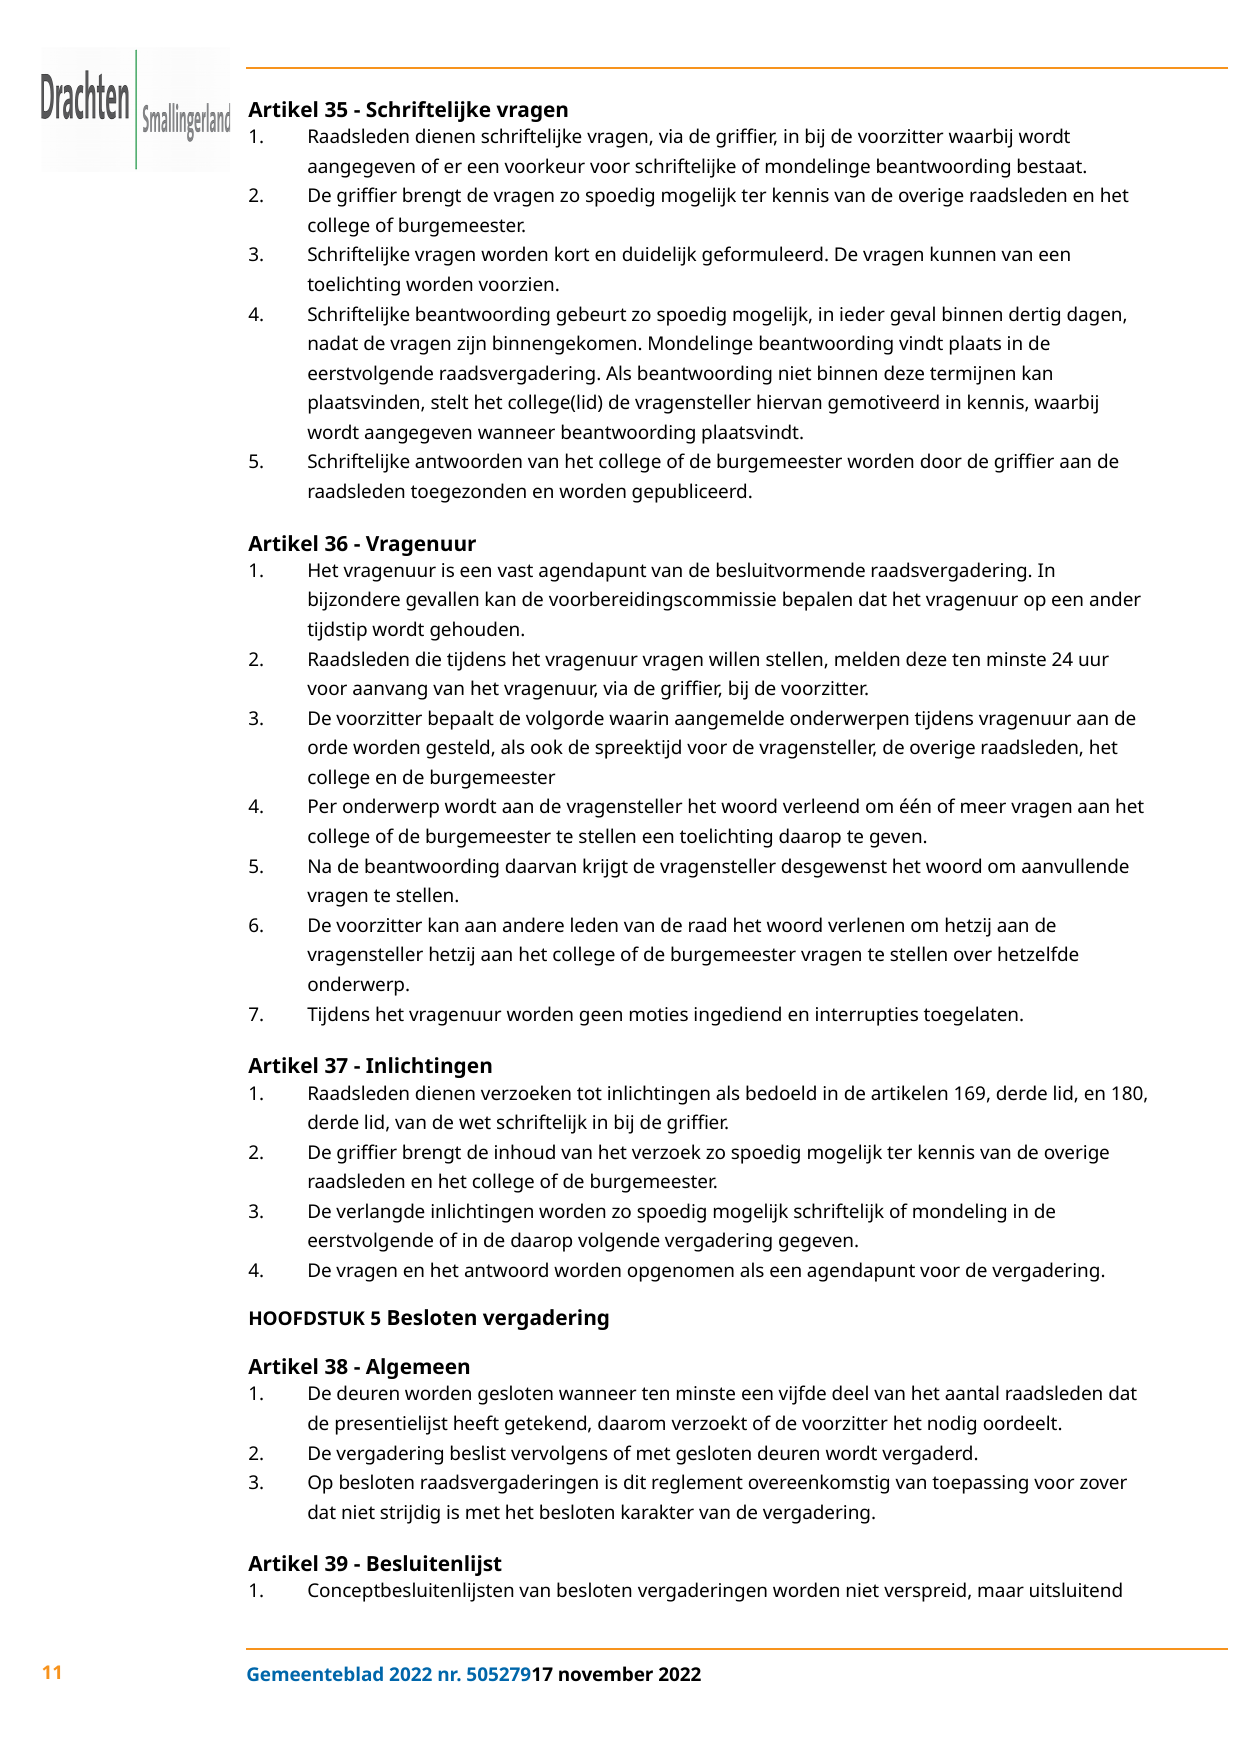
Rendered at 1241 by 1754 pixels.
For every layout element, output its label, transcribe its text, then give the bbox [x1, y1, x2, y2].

list De vergadering beslist vervolgens of met gesloten deuren wordt vergaderd. [248, 1440, 1152, 1465]
list Schriftelijke antwoorden van het college of de burgemeester worden door de griffier aan de raadsleden toegezonden en worden gepubliceerd. [248, 449, 1152, 504]
picture [41, 47, 231, 172]
text HOOFDSTUK 5 Besloten vergadering [248, 1303, 1152, 1331]
text Artikel 39 - Besluitenlijst [248, 1549, 1152, 1578]
list Per onderwerp wordt aan de vragensteller het woord verleend om één of meer vragen aan het college of de burgemeester te stellen een toelichting daarop te geven. [248, 794, 1152, 849]
list De voorzitter bepaalt de volgorde waarin aangemelde onderwerpen tijdens vragenuur aan de orde worden gesteld, als ook de spreektijd voor de vragensteller, de overige raadsleden, het college en de burgemeester [248, 705, 1152, 790]
text Artikel 38 - Algemeen [248, 1352, 1152, 1381]
list Schriftelijke beantwoording gebeurt zo spoedig mogelijk, in ieder geval binnen dertig dagen, nadat de vragen zijn binnengekomen. Mondelinge beantwoording vindt plaats in de eerstvolgende raadsvergadering. Als beantwoording niet binnen deze termijnen kan plaatsvinden, stelt het college(lid) de vragensteller hiervan gemotiveerd in kennis, waarbij wordt aangegeven wanneer beantwoording plaatsvindt. [248, 301, 1152, 445]
list Het vragenuur is een vast agendapunt van de besluitvormende raadsvergadering. In bijzondere gevallen kan de voorbereidingscommissie bepalen dat het vragenuur op een ander tijdstip wordt gehouden. [248, 557, 1152, 642]
list Raadsleden die tijdens het vragenuur vragen willen stellen, melden deze ten minste 24 uur voor aanvang van het vragenuur, via de griffier, bij de voorzitter. [248, 646, 1152, 701]
list De deuren worden gesloten wanneer ten minste een vijfde deel van het aantal raadsleden dat de presentielijst heeft getekend, daarom verzoekt of de voorzitter het nodig oordeelt. [248, 1381, 1152, 1436]
list De verlangde inlichtingen worden zo spoedig mogelijk schriftelijk of mondeling in de eerstvolgende of in de daarop volgende vergadering gegeven. [248, 1198, 1152, 1253]
text Artikel 37 - Inlichtingen [248, 1051, 1152, 1080]
list Schriftelijke vragen worden kort en duidelijk geformuleerd. De vragen kunnen van een toelichting worden voorzien. [248, 242, 1152, 297]
list Conceptbesluitenlijsten van besloten vergaderingen worden niet verspreid, maar uitsluitend [248, 1578, 1152, 1603]
text Artikel 36 - Vragenuur [248, 529, 1152, 557]
list Raadsleden dienen schriftelijke vragen, via de griffier, in bij de voorzitter waarbij wordt aangegeven of er een voorkeur voor schriftelijke of mondelinge beantwoording bestaat. [248, 123, 1152, 178]
list De vragen en het antwoord worden opgenomen als een agendapunt voor de vergadering. [248, 1257, 1152, 1283]
text Artikel 35 - Schriftelijke vragen [248, 95, 1152, 123]
list De griffier brengt de vragen zo spoedig mogelijk ter kennis van de overige raadsleden en het college of burgemeester. [248, 182, 1152, 238]
list Na de beantwoording daarvan krijgt de vragensteller desgewenst het woord om aanvullende vragen te stellen. [248, 853, 1152, 908]
list De griffier brengt de inhoud van het verzoek zo spoedig mogelijk ter kennis van de overige raadsleden en het college of de burgemeester. [248, 1139, 1152, 1194]
list Op besloten raadsvergaderingen is dit reglement overeenkomstig van toepassing voor zover dat niet strijdig is met het besloten karakter van de vergadering. [248, 1469, 1152, 1524]
list De voorzitter kan aan andere leden van de raad het woord verlenen om hetzij aan de vragensteller hetzij aan het college of de burgemeester vragen te stellen over hetzelfde onderwerp. [248, 912, 1152, 997]
list Tijdens het vragenuur worden geen moties ingediend en interrupties toegelaten. [248, 1001, 1152, 1027]
list Raadsleden dienen verzoeken tot inlichtingen als bedoeld in de artikelen 169, derde lid, en 180, derde lid, van de wet schriftelijk in bij de griffier. [248, 1080, 1152, 1135]
